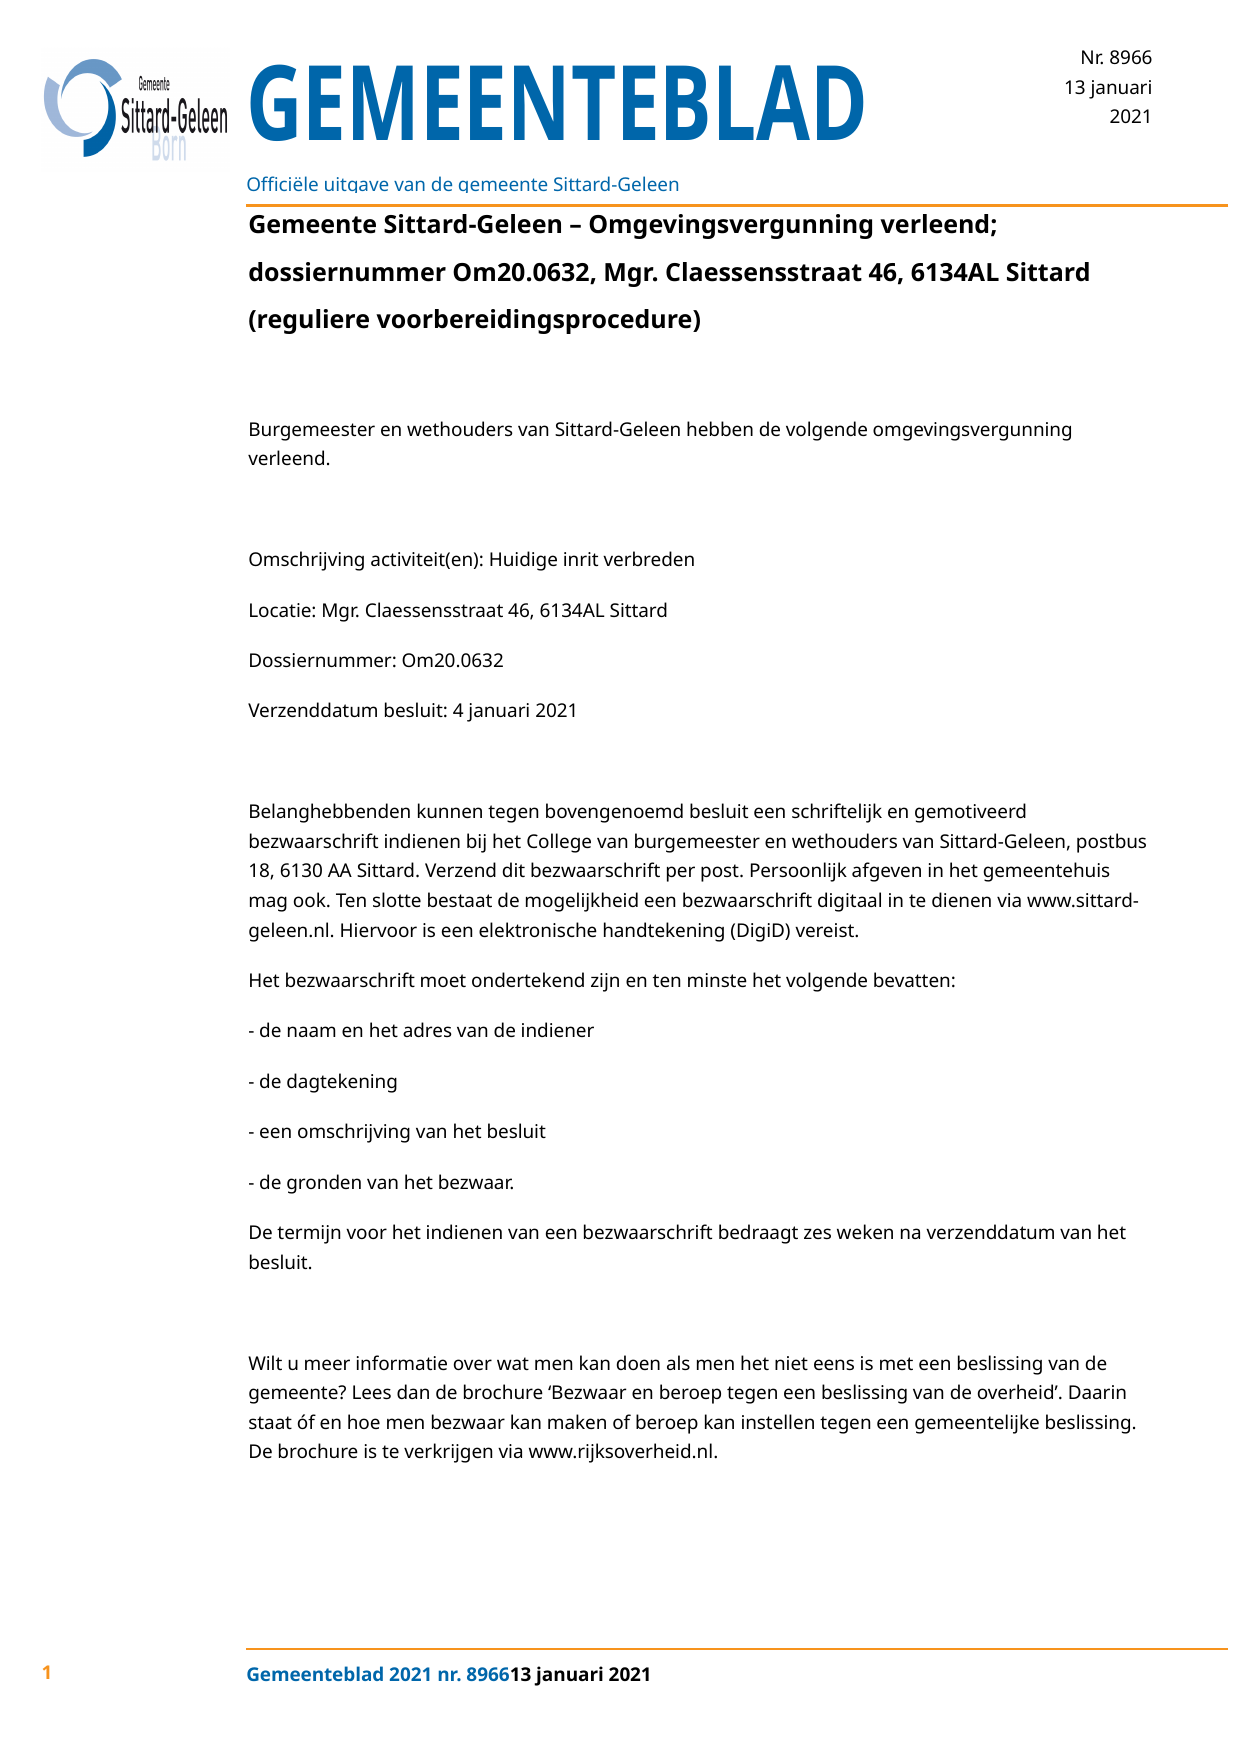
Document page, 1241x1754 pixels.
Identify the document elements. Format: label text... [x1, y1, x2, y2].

text Omschrijving activiteit(en): Huidige inrit verbreden [248, 546, 1152, 572]
picture [41, 47, 231, 172]
text Het bezwaarschrift moet ondertekend zijn en ten minste het volgende bevatten: [248, 967, 1152, 993]
text Burgemeester en wethouders van Sittard-Geleen hebben de volgende omgevingsvergunning verleend. [248, 416, 1152, 471]
text De termijn voor het indienen van een bezwaarschrift bedraagt zes weken na verzenddatum van het besluit. [248, 1219, 1152, 1274]
text Gemeente Sittard-Geleen – Omgevingsvergunning verleend; dossiernummer Om20.0632, Mgr. Claessensstraat 46, 6134AL Sittard (reguliere voorbereidingsprocedure) [248, 207, 1152, 336]
text Wilt u meer informatie over wat men kan doen als men het niet eens is met een beslissing van de gemeente? Lees dan de brochure ‘Bezwaar en beroep tegen een beslissing van de overheid’. Daarin staat óf en hoe men bezwaar kan maken of beroep kan instellen tegen een gemeentelijke beslissing. De brochure is te verkrijgen via www.rijksoverheid.nl. [248, 1350, 1152, 1464]
text - de gronden van het bezwaar. [248, 1169, 1152, 1194]
text Belanghebbenden kunnen tegen bovengenoemd besluit een schriftelijk en gemotiveerd bezwaarschrift indienen bij het College van burgemeester en wethouders van Sittard-Geleen, postbus 18, 6130 AA Sittard. Verzend dit bezwaarschrift per post. Persoonlijk afgeven in het gemeentehuis mag ook. Ten slotte bestaat de mogelijkheid een bezwaarschrift digitaal in te dienen via www.sittard-geleen.nl. Hiervoor is een elektronische handtekening (DigiD) vereist. [248, 798, 1152, 942]
text - de naam en het adres van de indiener [248, 1018, 1152, 1043]
text Dossiernummer: Om20.0632 [248, 647, 1152, 673]
text Locatie: Mgr. Claessensstraat 46, 6134AL Sittard [248, 597, 1152, 622]
text - de dagtekening [248, 1068, 1152, 1094]
text Verzenddatum besluit: 4 januari 2021 [248, 698, 1152, 723]
text - een omschrijving van het besluit [248, 1118, 1152, 1144]
